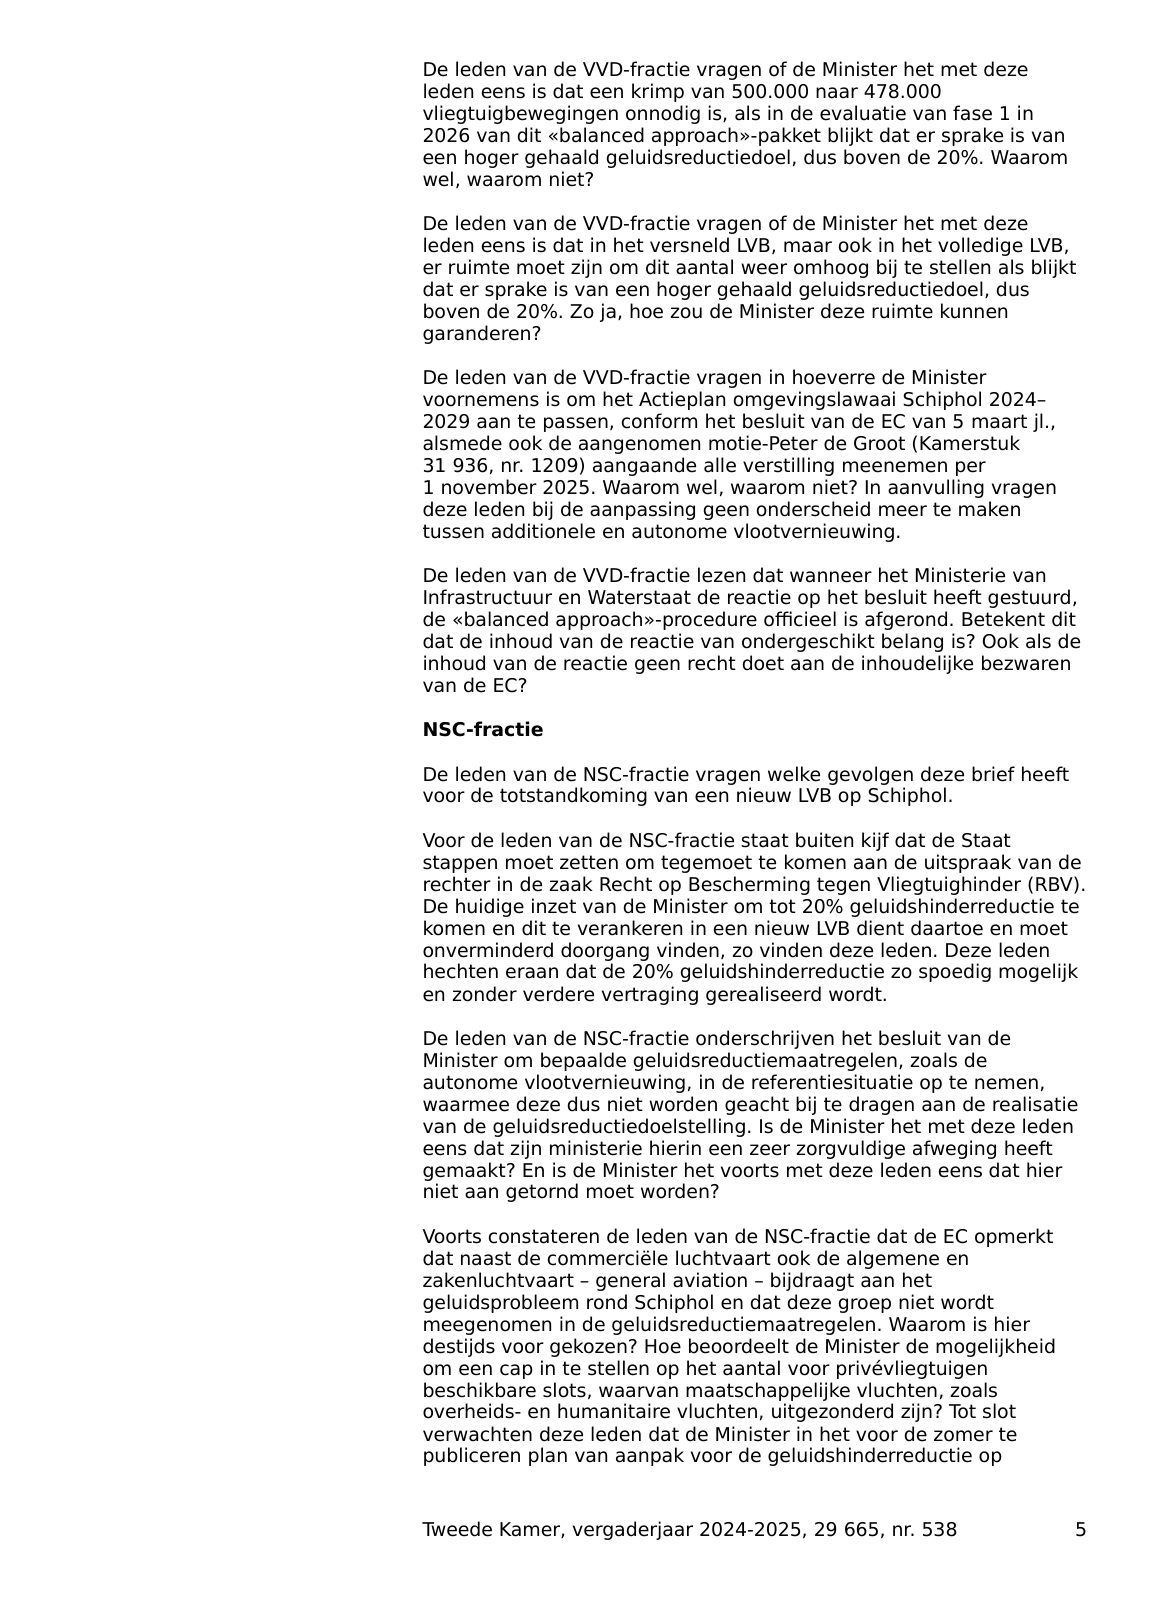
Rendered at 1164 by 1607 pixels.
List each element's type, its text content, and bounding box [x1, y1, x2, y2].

text De leden van de VVD-fractie vragen in hoeverre de Minister voornemens is om het Actieplan omgevingslawaai Schiphol 2024–2029 aan te passen, conform het besluit van de EC van 5 maart jl., alsmede ook de aangenomen motie-Peter de Groot (Kamerstuk 31 936, nr. 1209) aangaande alle verstilling meenemen per 1 november 2025. Waarom wel, waarom niet? In aanvulling vragen deze leden bij de aanpassing geen onderscheid meer te maken tussen additionele en autonome vlootvernieuwing. [422, 367, 1087, 543]
subtitle NSC-fractie [422, 719, 1087, 741]
text De leden van de VVD-fractie lezen dat wanneer het Ministerie van Infrastructuur en Waterstaat de reactie op het besluit heeft gestuurd, de «balanced approach»-procedure officieel is afgerond. Betekent dit dat de inhoud van de reactie van ondergeschikt belang is? Ook als de inhoud van de reactie geen recht doet aan de inhoudelijke bezwaren van de EC? [422, 565, 1087, 697]
text De leden van de VVD-fractie vragen of de Minister het met deze leden eens is dat een krimp van 500.000 naar 478.000 vliegtuigbewegingen onnodig is, als in de evaluatie van fase 1 in 2026 van dit «balanced approach»-pakket blijkt dat er sprake is van een hoger gehaald geluidsreductiedoel, dus boven de 20%. Waarom wel, waarom niet? [422, 59, 1087, 191]
text De leden van de VVD-fractie vragen of de Minister het met deze leden eens is dat in het versneld LVB, maar ook in het volledige LVB, er ruimte moet zijn om dit aantal weer omhoog bij te stellen als blijkt dat er sprake is van een hoger gehaald geluidsreductiedoel, dus boven de 20%. Zo ja, hoe zou de Minister deze ruimte kunnen garanderen? [422, 213, 1087, 345]
text Voor de leden van de NSC-fractie staat buiten kijf dat de Staat stappen moet zetten om tegemoet te komen aan de uitspraak van de rechter in de zaak Recht op Bescherming tegen Vliegtuighinder (RBV). De huidige inzet van de Minister om tot 20% geluidshinderreductie te komen en dit te verankeren in een nieuw LVB dient daartoe en moet onverminderd doorgang vinden, zo vinden deze leden. Deze leden hechten eraan dat de 20% geluidshinderreductie zo spoedig mogelijk en zonder verdere vertraging gerealiseerd wordt. [422, 829, 1087, 1005]
text De leden van de NSC-fractie vragen welke gevolgen deze brief heeft voor de totstandkoming van een nieuw LVB op Schiphol. [422, 763, 1087, 807]
text Voorts constateren de leden van de NSC-fractie dat de EC opmerkt dat naast de commerciële luchtvaart ook de algemene en zakenluchtvaart – general aviation – bijdraagt aan het geluidsprobleem rond Schiphol en dat deze groep niet wordt meegenomen in de geluidsreductiemaatregelen. Waarom is hier destijds voor gekozen? Hoe beoordeelt de Minister de mogelijkheid om een cap in te stellen op het aantal voor privévliegtuigen beschikbare slots, waarvan maatschappelijke vluchten, zoals overheids- en humanitaire vluchten, uitgezonderd zijn? Tot slot verwachten deze leden dat de Minister in het voor de zomer te publiceren plan van aanpak voor de geluidshinderreductie op [422, 1226, 1087, 1467]
text De leden van de NSC-fractie onderschrijven het besluit van de Minister om bepaalde geluidsreductiemaatregelen, zoals de autonome vlootvernieuwing, in de referentiesituatie op te nemen, waarmee deze dus niet worden geacht bij te dragen aan de realisatie van de geluidsreductiedoelstelling. Is de Minister het met deze leden eens dat zijn ministerie hierin een zeer zorgvuldige afweging heeft gemaakt? En is de Minister het voorts met deze leden eens dat hier niet aan getornd moet worden? [422, 1028, 1087, 1203]
